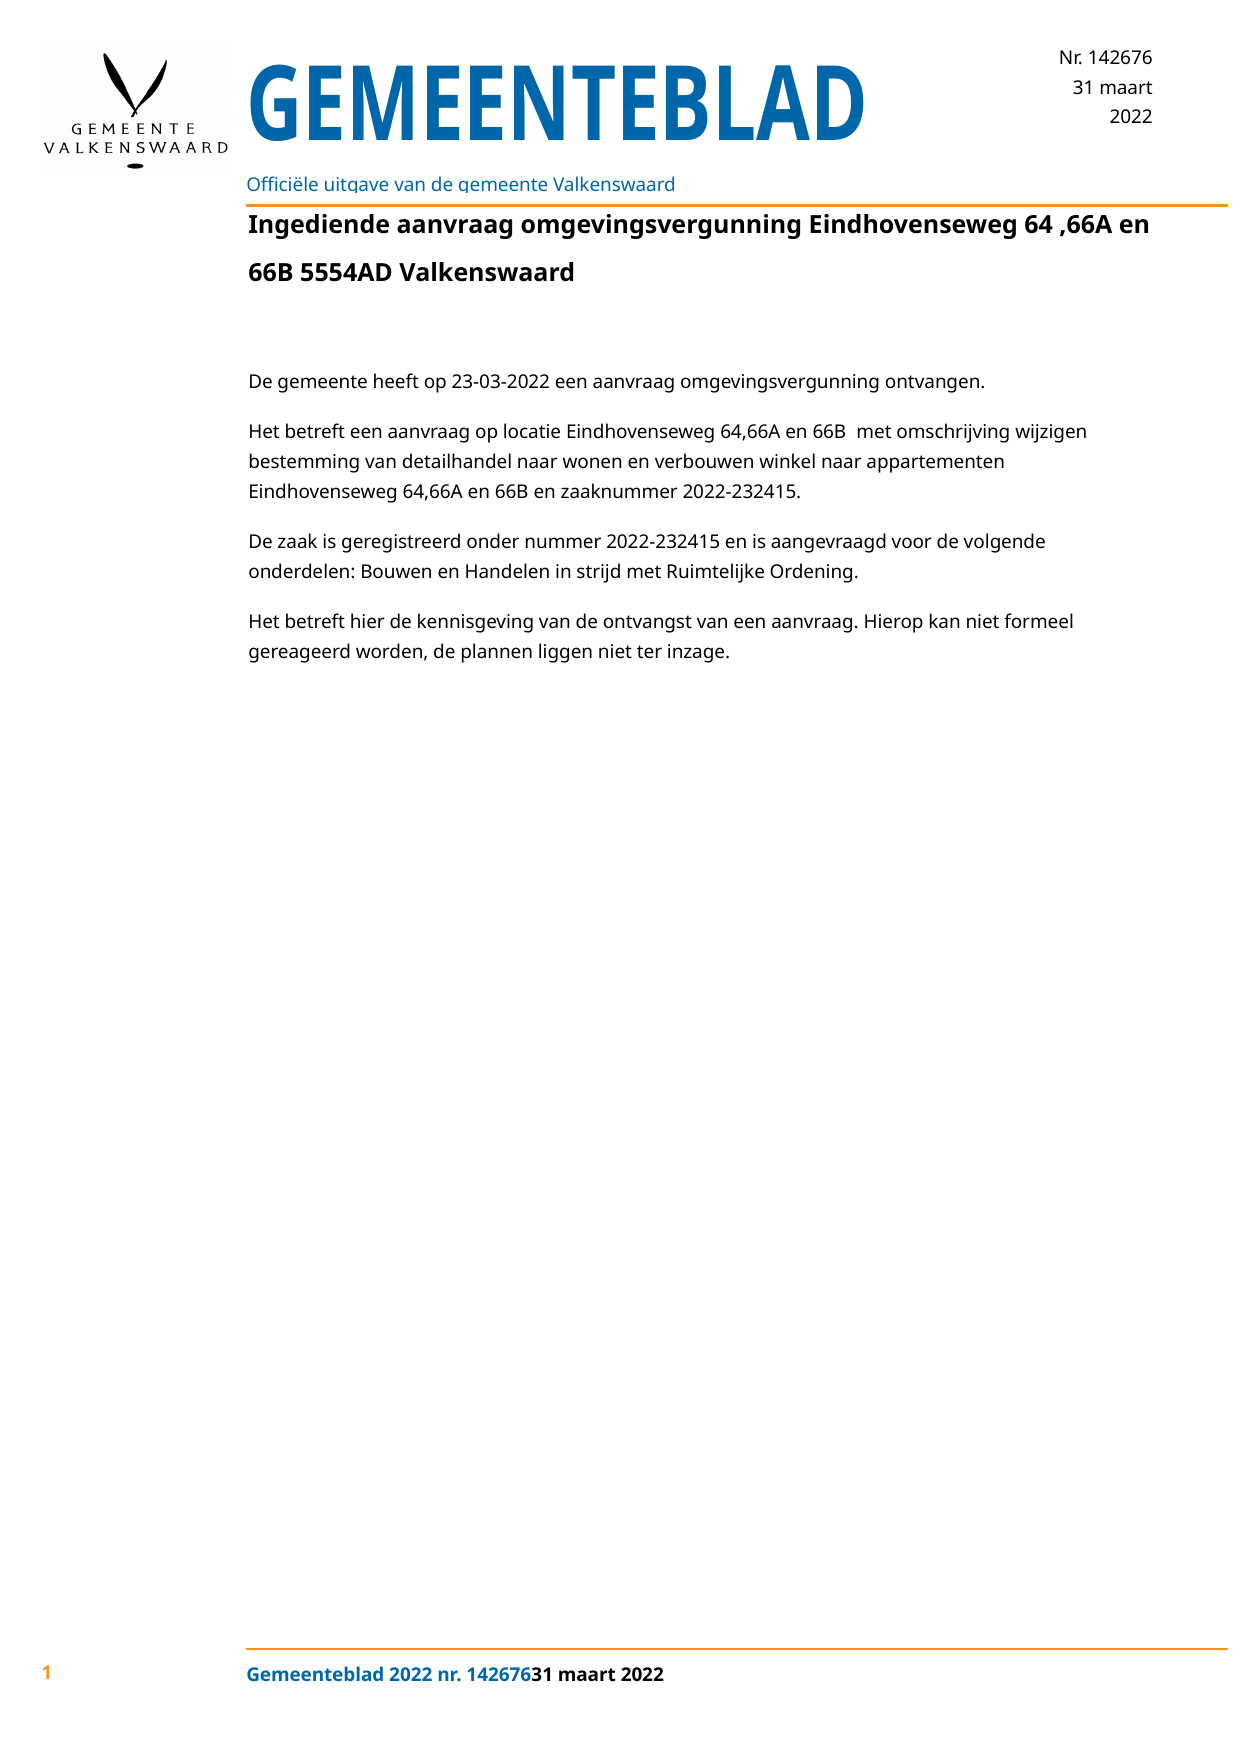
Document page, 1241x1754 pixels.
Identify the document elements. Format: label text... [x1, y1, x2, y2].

picture [41, 47, 231, 172]
text Het betreft hier de kennisgeving van de ontvangst van een aanvraag. Hierop kan niet formeel gereageerd worden, de plannen liggen niet ter inzage. [248, 608, 1152, 664]
text Ingediende aanvraag omgevingsvergunning Eindhovenseweg 64 ,66A en 66B 5554AD Valkenswaard [248, 207, 1152, 288]
text De gemeente heeft op 23-03-2022 een aanvraag omgevingsvergunning ontvangen. [248, 368, 1152, 394]
text De zaak is geregistreerd onder nummer 2022-232415 en is aangevraagd voor de volgende onderdelen: Bouwen en Handelen in strijd met Ruimtelijke Ordening. [248, 528, 1152, 584]
text Het betreft een aanvraag op locatie Eindhovenseweg 64,66A en 66B met omschrijving wijzigen bestemming van detailhandel naar wonen en verbouwen winkel naar appartementen Eindhovenseweg 64,66A en 66B en zaaknummer 2022-232415. [248, 419, 1152, 504]
